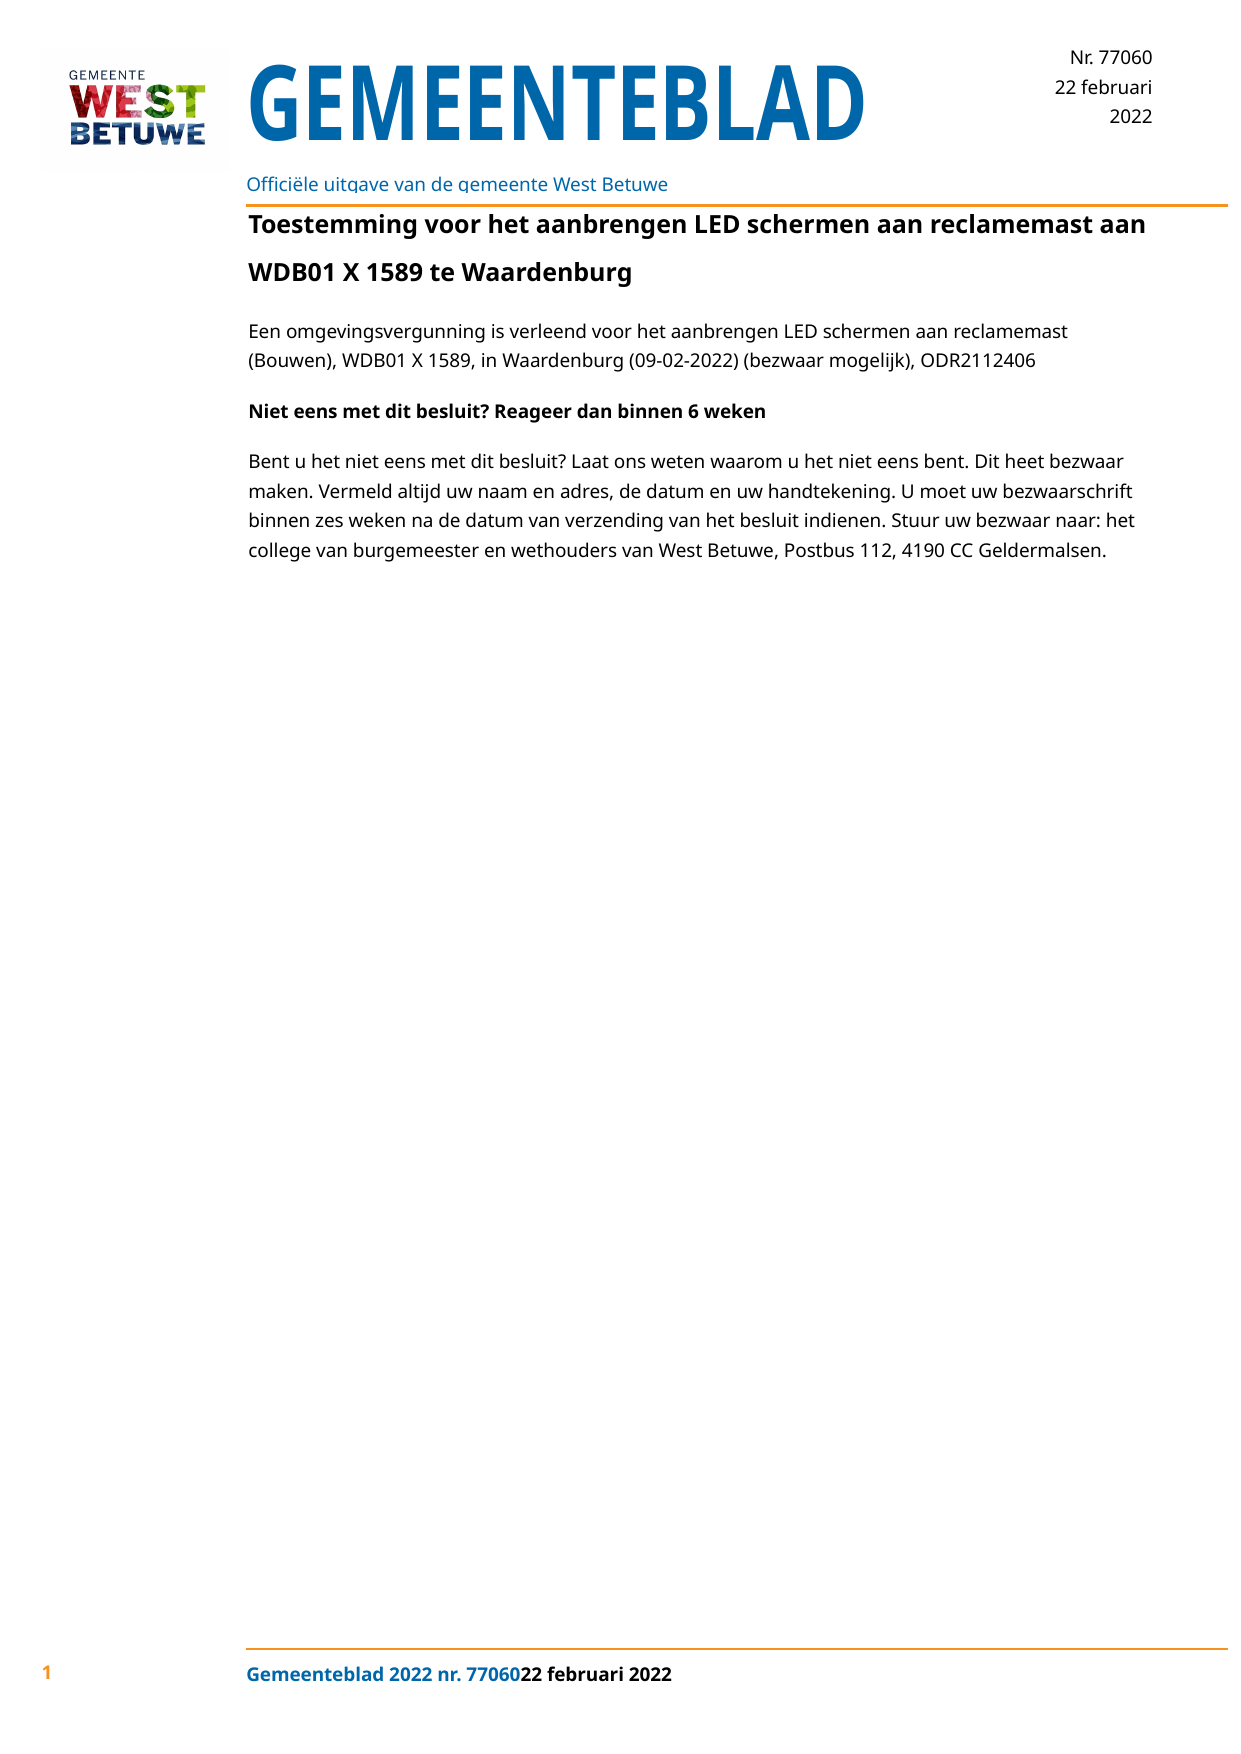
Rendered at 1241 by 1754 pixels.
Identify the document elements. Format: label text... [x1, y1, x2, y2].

text Een omgevingsvergunning is verleend voor het aanbrengen LED schermen aan reclamemast (Bouwen), WDB01 X 1589, in Waardenburg (09-02-2022) (bezwaar mogelijk), ODR2112406 [248, 318, 1152, 373]
text Niet eens met dit besluit? Reageer dan binnen 6 weken [248, 398, 1152, 424]
text Bent u het niet eens met dit besluit? Laat ons weten waarom u het niet eens bent. Dit heet bezwaar maken. Vermeld altijd uw naam en adres, de datum en uw handtekening. U moet uw bezwaarschrift binnen zes weken na de datum van verzending van het besluit indienen. Stuur uw bezwaar naar: het college van burgemeester en wethouders van West Betuwe, Postbus 112, 4190 CC Geldermalsen. [248, 448, 1152, 563]
picture [41, 47, 231, 172]
text Toestemming voor het aanbrengen LED schermen aan reclamemast aan WDB01 X 1589 te Waardenburg [248, 207, 1152, 288]
